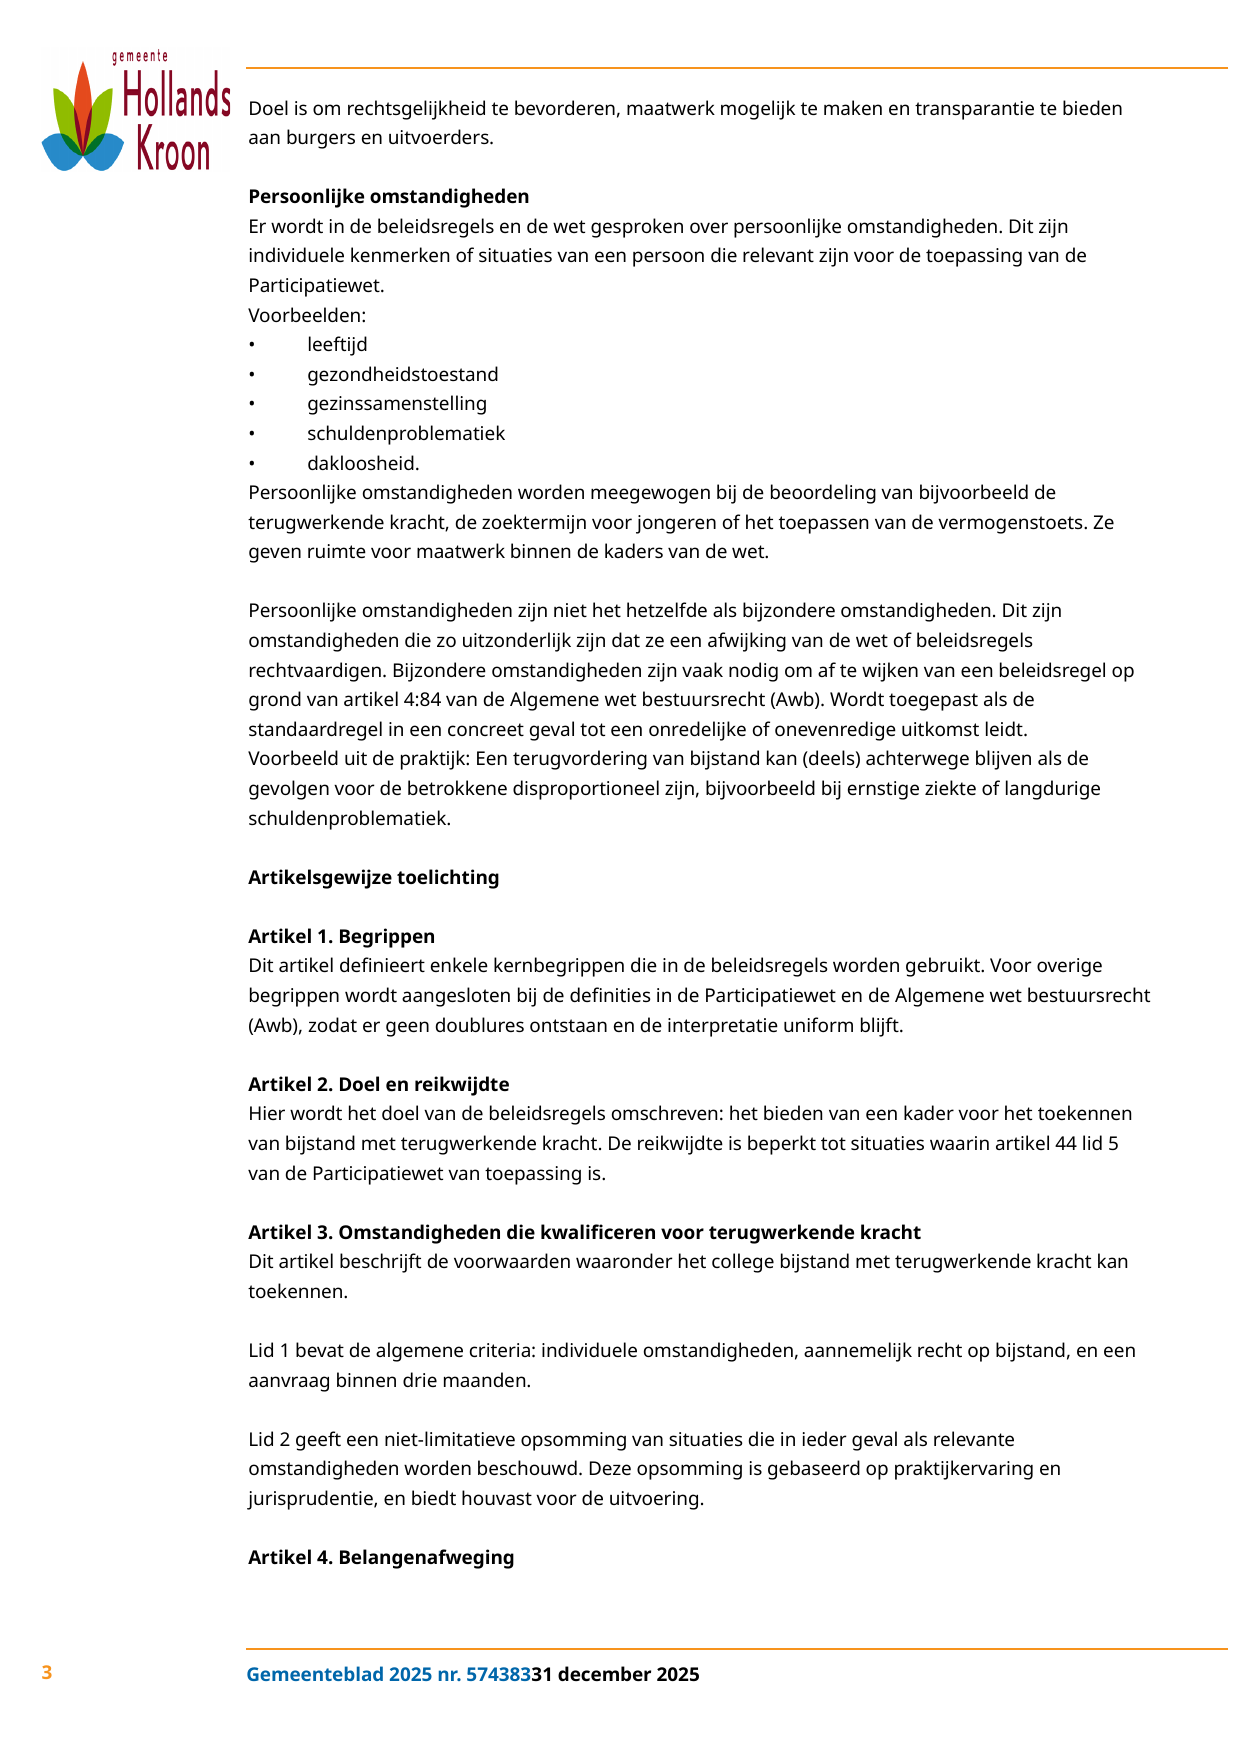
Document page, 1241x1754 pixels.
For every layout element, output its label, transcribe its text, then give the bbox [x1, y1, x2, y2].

text Voorbeelden: [248, 302, 1152, 328]
list gezondheidstoestand [248, 361, 1152, 387]
text Persoonlijke omstandigheden [248, 183, 1152, 209]
list leeftijd [248, 331, 1152, 357]
text Lid 1 bevat de algemene criteria: individuele omstandigheden, aannemelijk recht op bijstand, en een aanvraag binnen drie maanden. [248, 1337, 1152, 1393]
text Dit artikel beschrijft de voorwaarden waaronder het college bijstand met terugwerkende kracht kan toekennen. [248, 1248, 1152, 1304]
list schuldenproblematiek [248, 420, 1152, 446]
text Voorbeeld uit de praktijk: Een terugvordering van bijstand kan (deels) achterwege blijven als de gevolgen voor de betrokkene disproportioneel zijn, bijvoorbeeld bij ernstige ziekte of langdurige schuldenproblematiek. [248, 746, 1152, 831]
text Artikel 2. Doel en reikwijdte [248, 1071, 1152, 1097]
text Lid 2 geeft een niet-limitatieve opsomming van situaties die in ieder geval als relevante omstandigheden worden beschouwd. Deze opsomming is gebaseerd op praktijkervaring en jurisprudentie, en biedt houvast voor de uitvoering. [248, 1426, 1152, 1511]
list gezinssamenstelling [248, 391, 1152, 416]
text Dit artikel definieert enkele kernbegrippen die in de beleidsregels worden gebruikt. Voor overige begrippen wordt aangesloten bij de definities in de Participatiewet en de Algemene wet bestuursrecht (Awb), zodat er geen doublures ontstaan en de interpretatie uniform blijft. [248, 953, 1152, 1038]
text Persoonlijke omstandigheden zijn niet het hetzelfde als bijzondere omstandigheden. Dit zijn omstandigheden die zo uitzonderlijk zijn dat ze een afwijking van de wet of beleidsregels rechtvaardigen. Bijzondere omstandigheden zijn vaak nodig om af te wijken van een beleidsregel op grond van artikel 4:84 van de Algemene wet bestuursrecht (Awb). Wordt toegepast als de standaardregel in een concreet geval tot een onredelijke of onevenredige uitkomst leidt. [248, 598, 1152, 742]
picture [41, 47, 231, 172]
text Artikel 1. Begrippen [248, 923, 1152, 949]
text Artikel 3. Omstandigheden die kwalificeren voor terugwerkende kracht [248, 1219, 1152, 1245]
text Persoonlijke omstandigheden worden meegewogen bij de beoordeling van bijvoorbeeld de terugwerkende kracht, de zoektermijn voor jongeren of het toepassen van de vermogenstoets. Ze geven ruimte voor maatwerk binnen de kaders van de wet. [248, 479, 1152, 564]
list dakloosheid. [248, 450, 1152, 476]
text Artikel 4. Belangenafweging [248, 1544, 1152, 1570]
text Artikelsgewijze toelichting [248, 864, 1152, 890]
text Hier wordt het doel van de beleidsregels omschreven: het bieden van een kader voor het toekennen van bijstand met terugwerkende kracht. De reikwijdte is beperkt tot situaties waarin artikel 44 lid 5 van de Participatiewet van toepassing is. [248, 1101, 1152, 1186]
text Doel is om rechtsgelijkheid te bevorderen, maatwerk mogelijk te maken en transparantie te bieden aan burgers en uitvoerders. [248, 95, 1152, 150]
text Er wordt in de beleidsregels en de wet gesproken over persoonlijke omstandigheden. Dit zijn individuele kenmerken of situaties van een persoon die relevant zijn voor de toepassing van de Participatiewet. [248, 213, 1152, 298]
